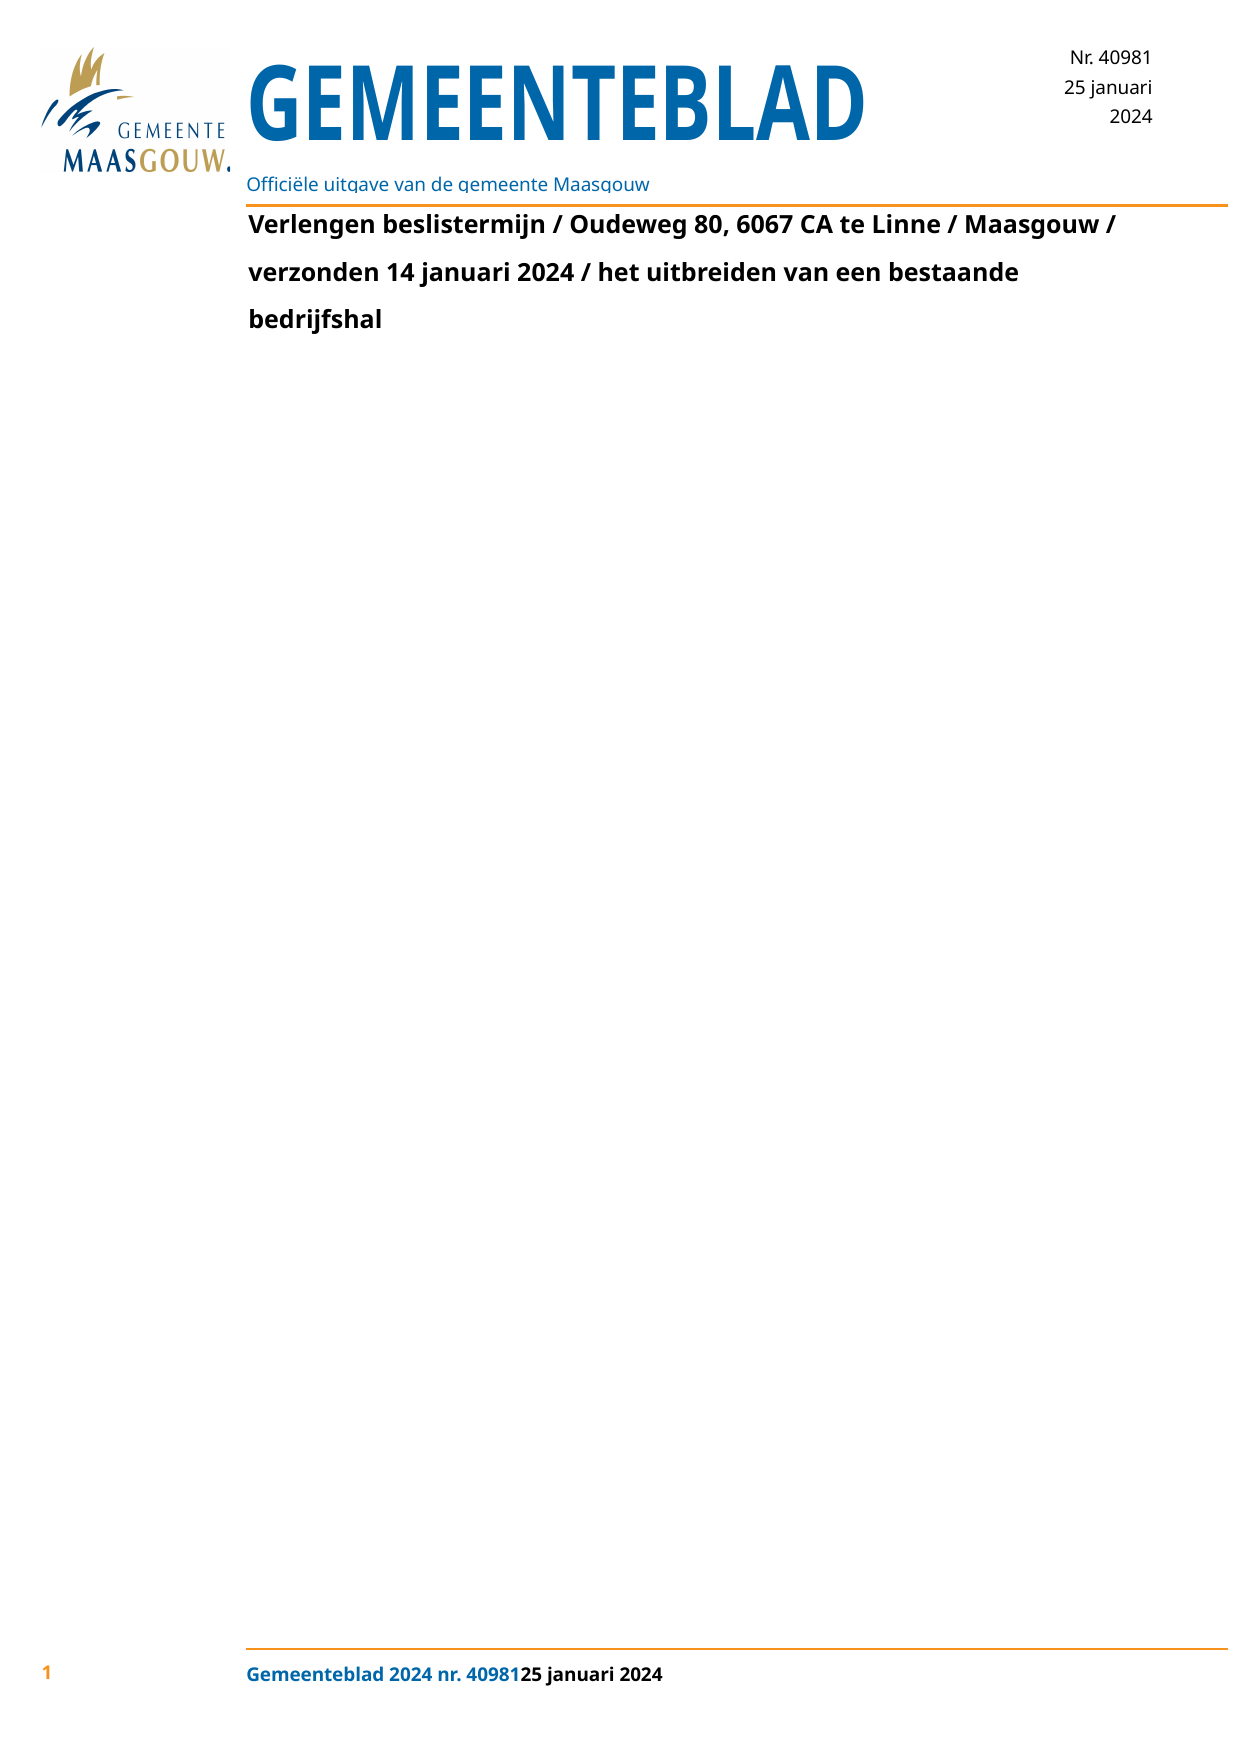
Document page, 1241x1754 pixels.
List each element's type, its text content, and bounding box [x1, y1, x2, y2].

text Verlengen beslistermijn / Oudeweg 80, 6067 CA te Linne / Maasgouw / verzonden 14 januari 2024 / het uitbreiden van een bestaande bedrijfshal [248, 207, 1152, 336]
picture [41, 47, 231, 172]
